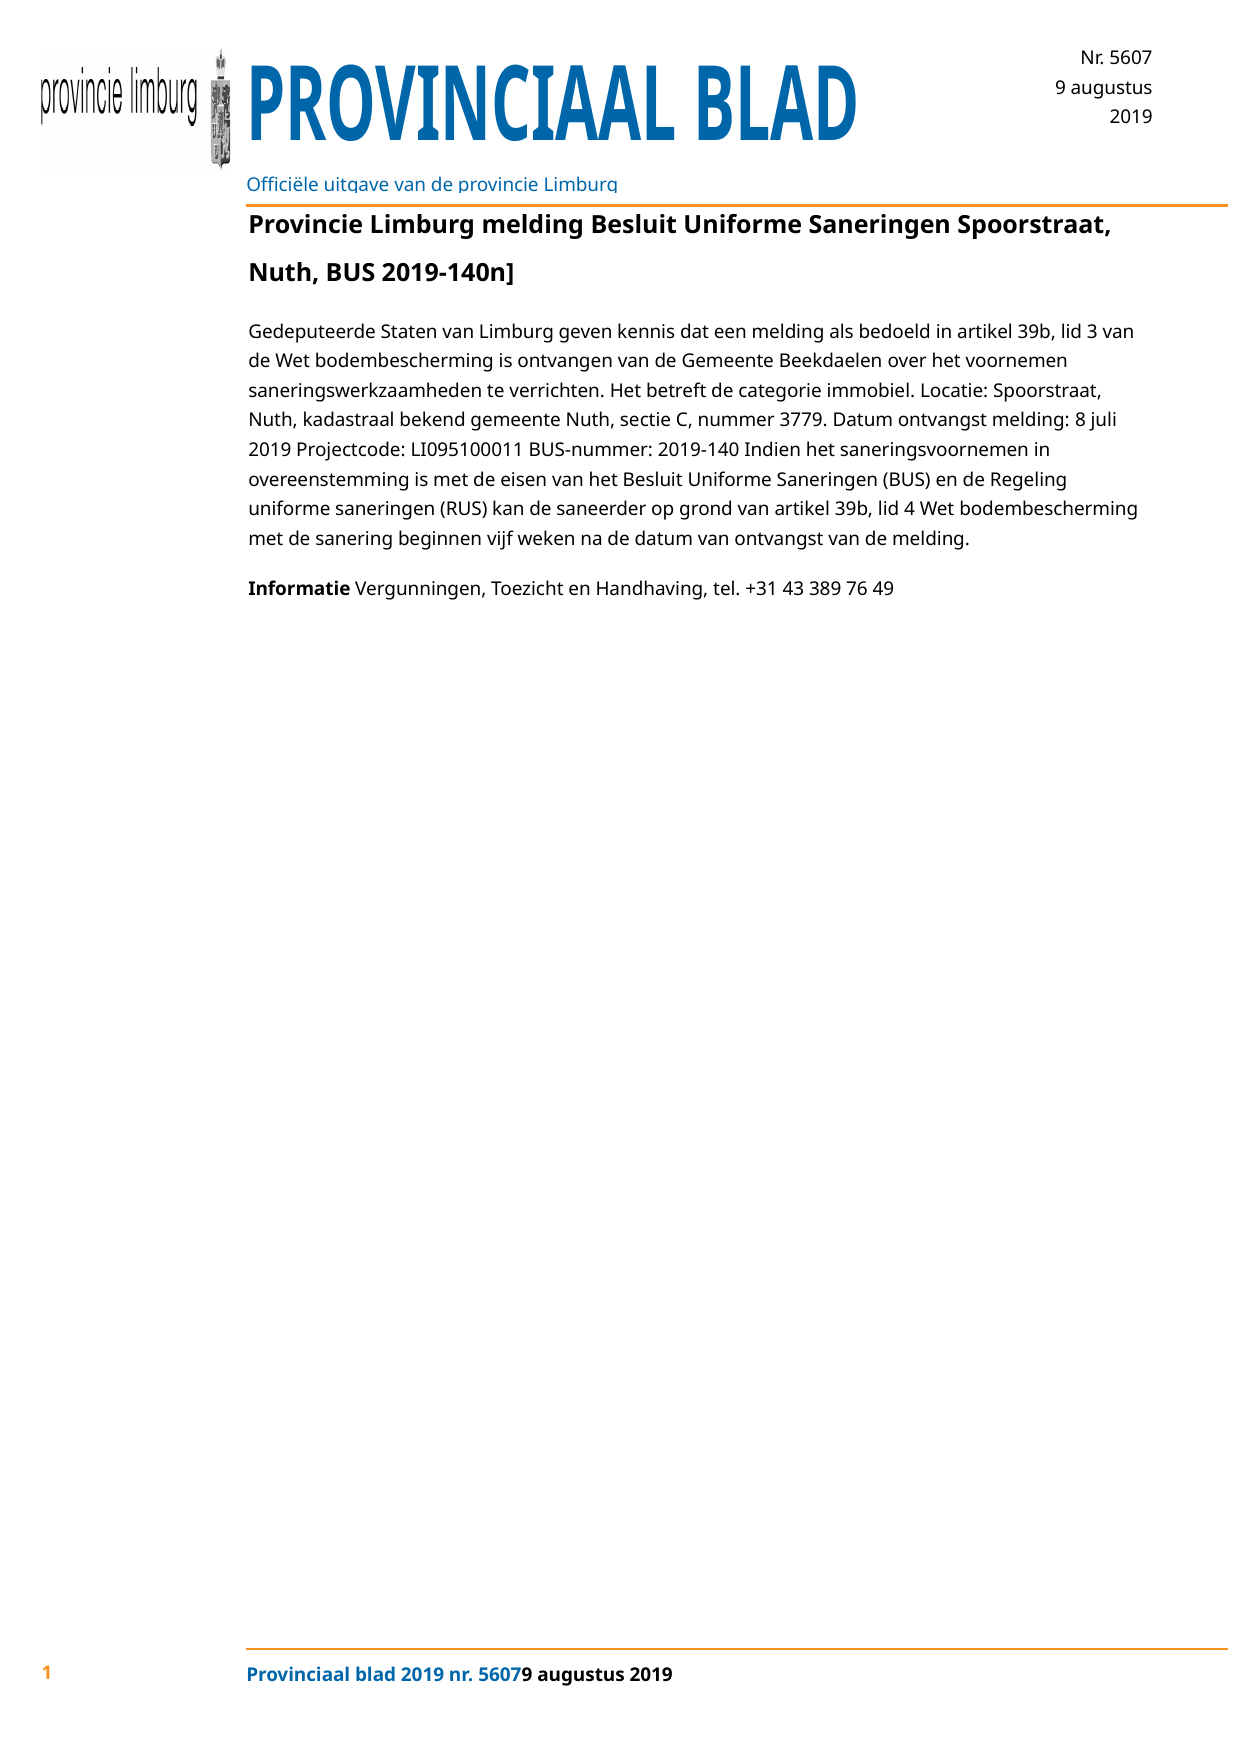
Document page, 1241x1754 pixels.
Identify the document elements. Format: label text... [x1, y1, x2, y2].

text Gedeputeerde Staten van Limburg geven kennis dat een melding als bedoeld in artikel 39b, lid 3 van de Wet bodembescherming is ontvangen van de Gemeente Beekdaelen over het voornemen saneringswerkzaamheden te verrichten. Het betreft de categorie immobiel. Locatie: Spoorstraat, Nuth, kadastraal bekend gemeente Nuth, sectie C, nummer 3779. Datum ontvangst melding: 8 juli 2019 Projectcode: LI095100011 BUS-nummer: 2019-140 Indien het saneringsvoornemen in overeenstemming is met de eisen van het Besluit Uniforme Saneringen (BUS) en de Regeling uniforme saneringen (RUS) kan de saneerder op grond van artikel 39b, lid 4 Wet bodembescherming met de sanering beginnen vijf weken na de datum van ontvangst van de melding. [248, 318, 1152, 551]
text Informatie Vergunningen, Toezicht en Handhaving, tel. +31 43 389 76 49 [248, 575, 1152, 601]
picture [41, 47, 231, 172]
text Provincie Limburg melding Besluit Uniforme Saneringen Spoorstraat, Nuth, BUS 2019-140n] [248, 207, 1152, 288]
